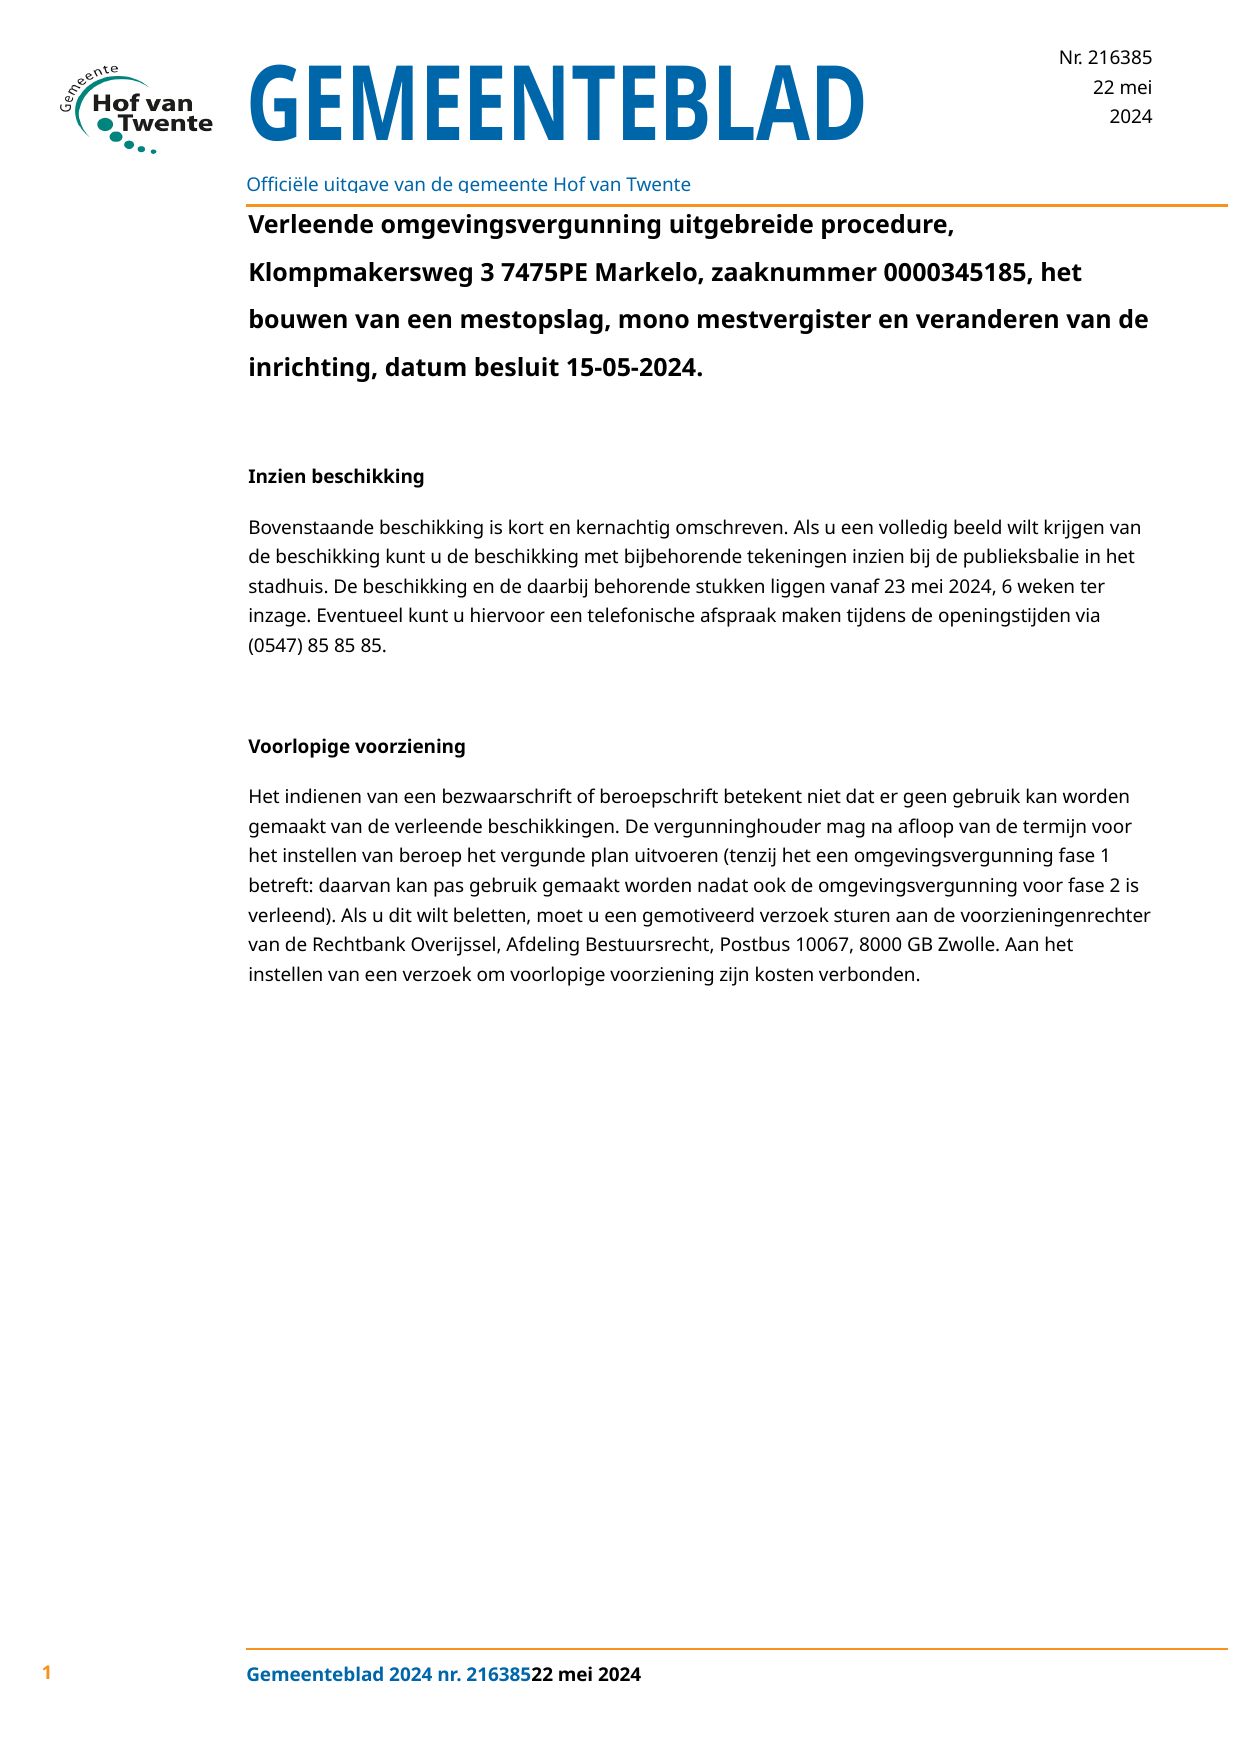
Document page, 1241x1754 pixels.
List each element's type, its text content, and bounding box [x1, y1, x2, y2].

text Bovenstaande beschikking is kort en kernachtig omschreven. Als u een volledig beeld wilt krijgen van de beschikking kunt u de beschikking met bijbehorende tekeningen inzien bij de publieksbalie in het stadhuis. De beschikking en de daarbij behorende stukken liggen vanaf 23 mei 2024, 6 weken ter inzage. Eventueel kunt u hiervoor een telefonische afspraak maken tijdens de openingstijden via (0547) 85 85 85. [248, 514, 1152, 658]
picture [41, 47, 231, 172]
text Voorlopige voorziening [248, 733, 1152, 759]
text Het indienen van een bezwaarschrift of beroepschrift betekent niet dat er geen gebruik kan worden gemaakt van de verleende beschikkingen. De vergunninghouder mag na afloop van de termijn voor het instellen van beroep het vergunde plan uitvoeren (tenzij het een omgevingsvergunning fase 1 betreft: daarvan kan pas gebruik gemaakt worden nadat ook de omgevingsvergunning voor fase 2 is verleend). Als u dit wilt beletten, moet u een gemotiveerd verzoek sturen aan de voorzieningenrechter van de Rechtbank Overijssel, Afdeling Bestuursrecht, Postbus 10067, 8000 GB Zwolle. Aan het instellen van een verzoek om voorlopige voorziening zijn kosten verbonden. [248, 783, 1152, 987]
text Verleende omgevingsvergunning uitgebreide procedure, Klompmakersweg 3 7475PE Markelo, zaaknummer 0000345185, het bouwen van een mestopslag, mono mestvergister en veranderen van de inrichting, datum besluit 15-05-2024. [248, 207, 1152, 384]
text Inzien beschikking [248, 463, 1152, 489]
